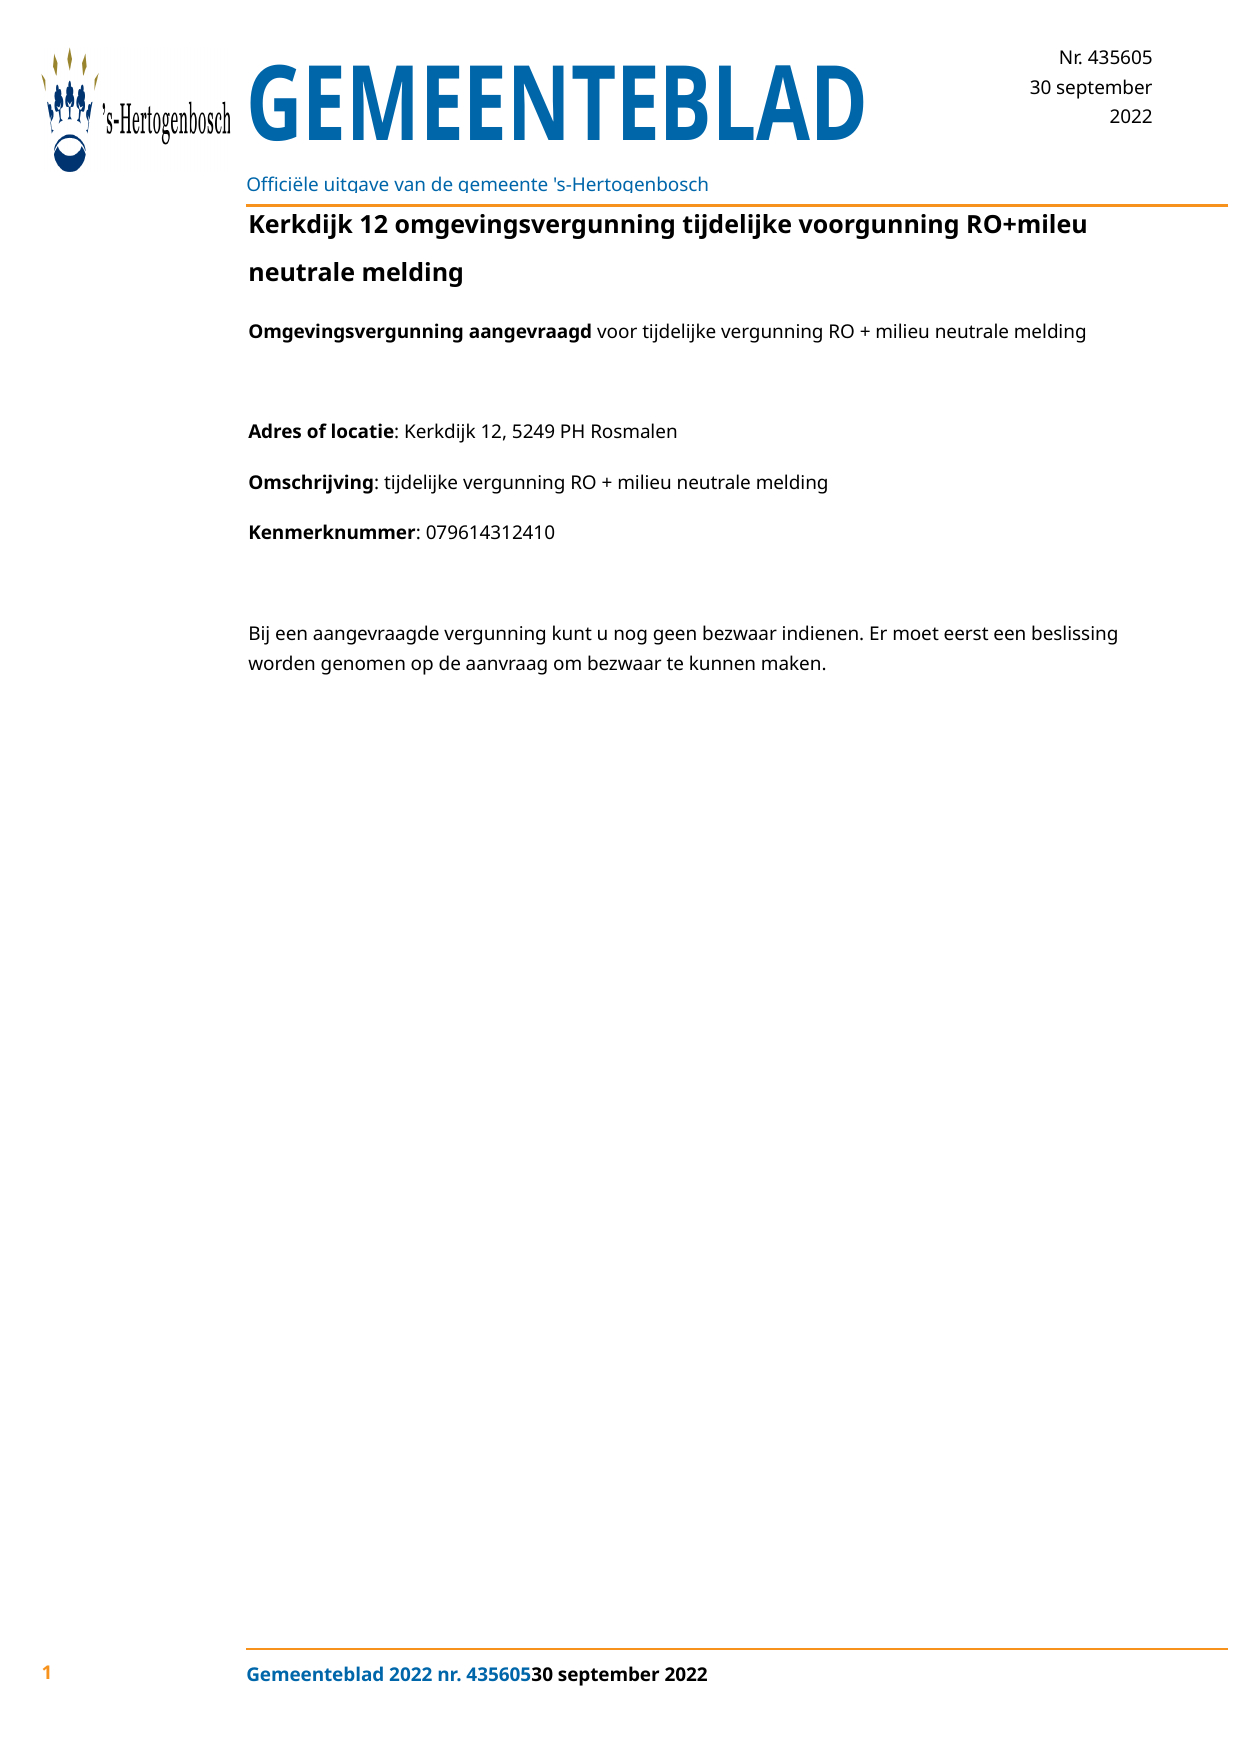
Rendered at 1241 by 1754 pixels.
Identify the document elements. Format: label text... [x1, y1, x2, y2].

text Omschrijving: tijdelijke vergunning RO + milieu neutrale melding [248, 469, 1152, 495]
text Kerkdijk 12 omgevingsvergunning tijdelijke voorgunning RO+mileu neutrale melding [248, 207, 1152, 288]
text Adres of locatie: Kerkdijk 12, 5249 PH Rosmalen [248, 419, 1152, 444]
text Kenmerknummer: 079614312410 [248, 519, 1152, 545]
text Bij een aangevraagde vergunning kunt u nog geen bezwaar indienen. Er moet eerst een beslissing worden genomen op de aanvraag om bezwaar te kunnen maken. [248, 620, 1152, 676]
picture [41, 47, 231, 172]
text Omgevingsvergunning aangevraagd voor tijdelijke vergunning RO + milieu neutrale melding [248, 318, 1152, 344]
